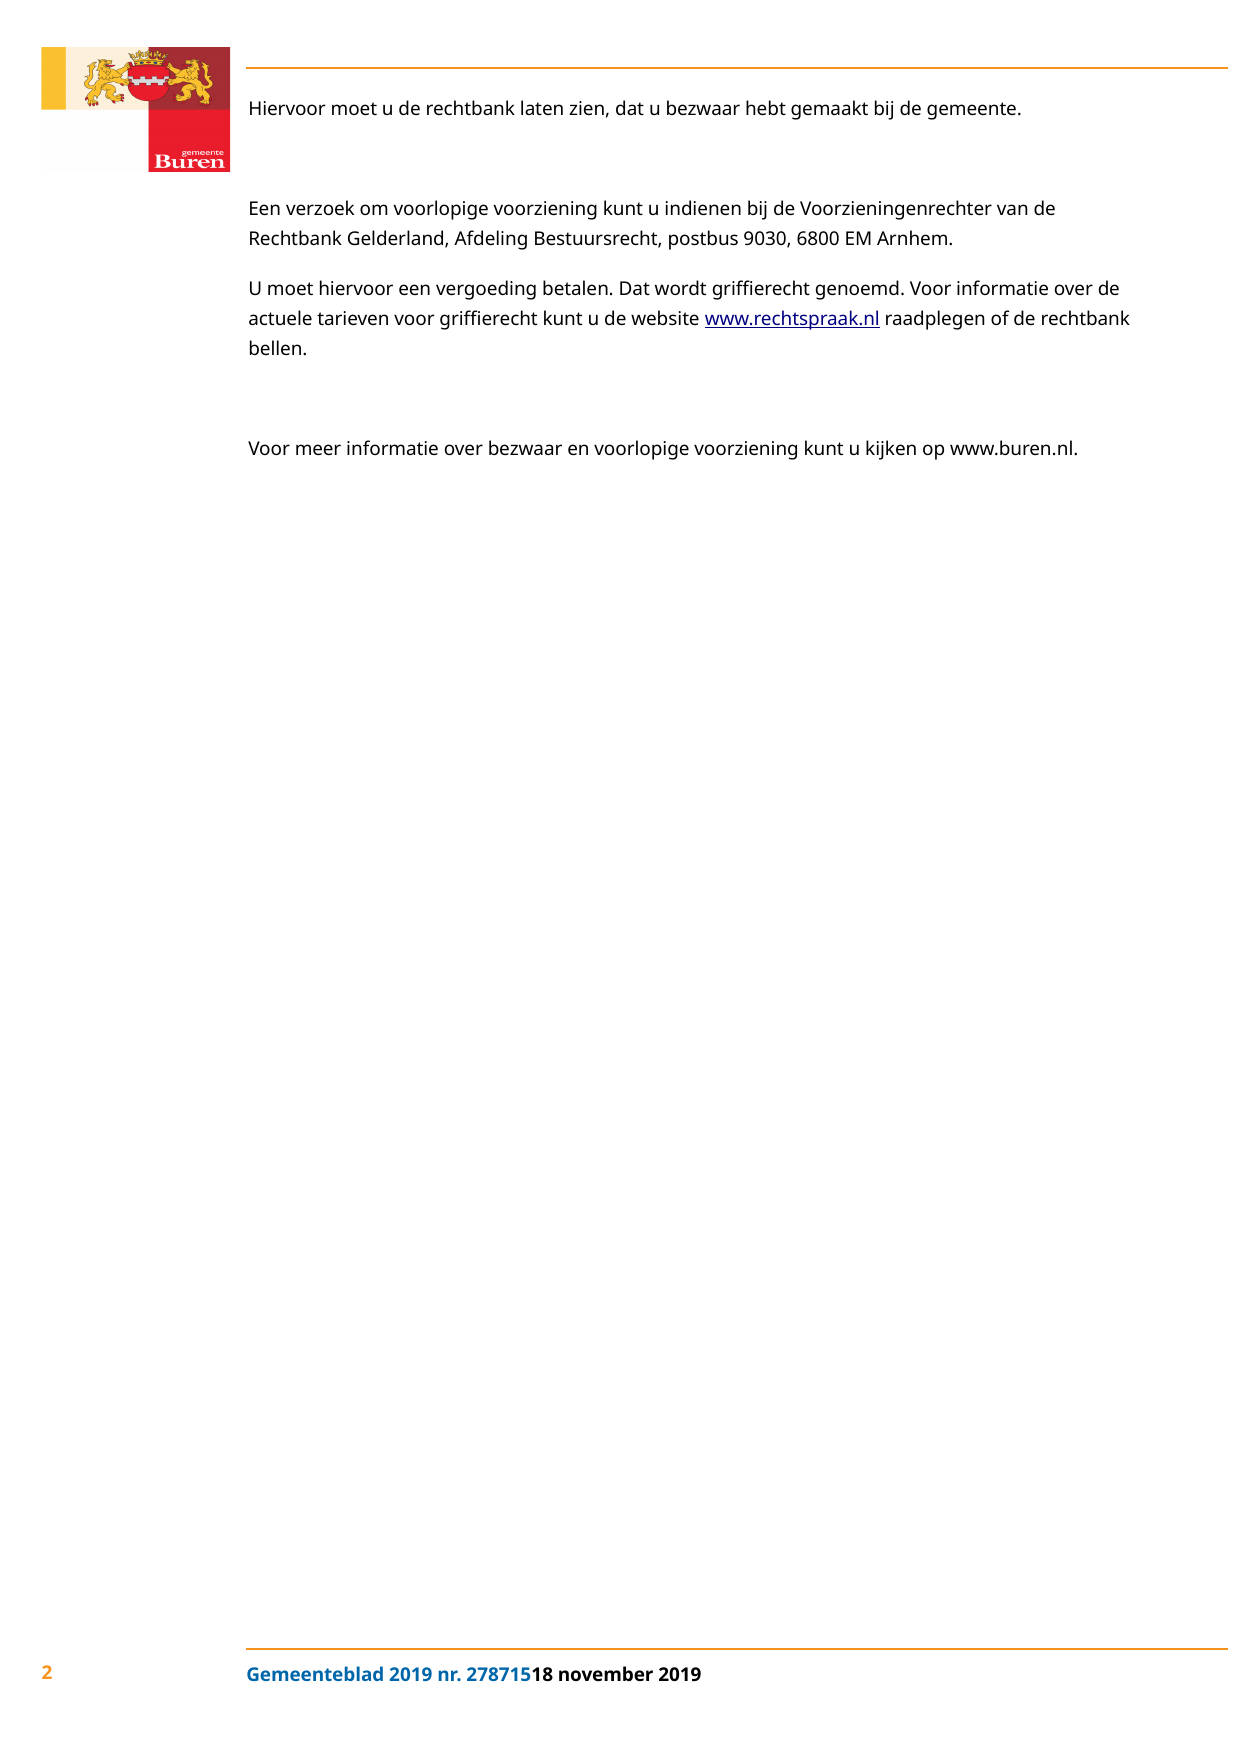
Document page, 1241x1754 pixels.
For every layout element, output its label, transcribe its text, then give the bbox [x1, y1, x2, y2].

text U moet hiervoor een vergoeding betalen. Dat wordt griffierecht genoemd. Voor informatie over de actuele tarieven voor griffierecht kunt u de website www.rechtspraak.nl raadplegen of de rechtbank bellen. [248, 276, 1152, 361]
text Voor meer informatie over bezwaar en voorlopige voorziening kunt u kijken op www.buren.nl. [248, 436, 1152, 461]
picture [41, 47, 231, 172]
text Hiervoor moet u de rechtbank laten zien, dat u bezwaar hebt gemaakt bij de gemeente. [248, 95, 1152, 121]
text Een verzoek om voorlopige voorziening kunt u indienen bij de Voorzieningenrechter van de Rechtbank Gelderland, Afdeling Bestuursrecht, postbus 9030, 6800 EM Arnhem. [248, 196, 1152, 251]
